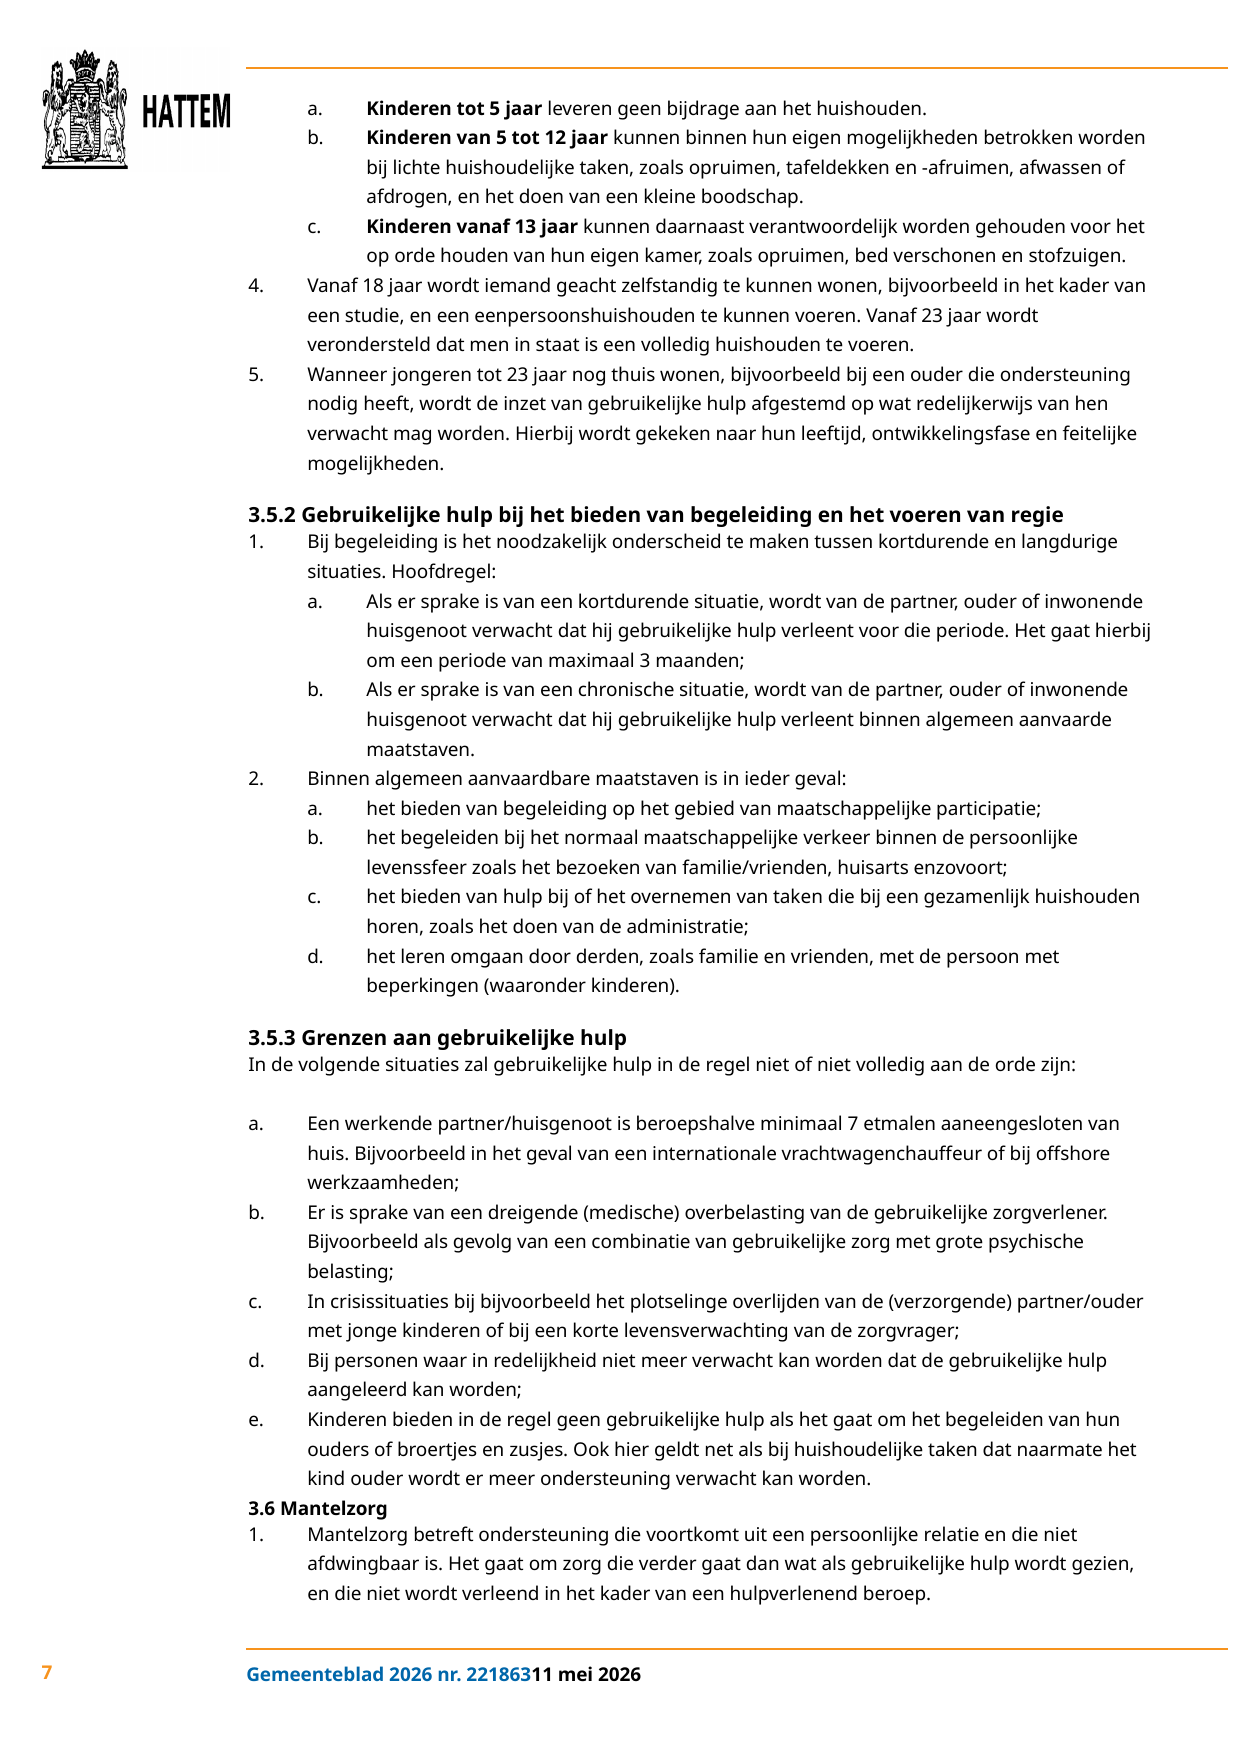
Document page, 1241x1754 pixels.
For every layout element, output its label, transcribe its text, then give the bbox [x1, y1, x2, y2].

text 3.5.2 Gebruikelijke hulp bij het bieden van begeleiding en het voeren van regie [248, 500, 1152, 529]
list Kinderen tot 5 jaar leveren geen bijdrage aan het huishouden. [307, 95, 1152, 121]
list Mantelzorg betreft ondersteuning die voortkomt uit een persoonlijke relatie en die niet afdwingbaar is. Het gaat om zorg die verder gaat dan wat als gebruikelijke hulp wordt gezien, en die niet wordt verleend in het kader van een hulpverlenend beroep. [248, 1521, 1152, 1606]
list Een werkende partner/huisgenoot is beroepshalve minimaal 7 etmalen aaneengesloten van huis. Bijvoorbeeld in het geval van een internationale vrachtwagenchauffeur of bij offshore werkzaamheden; [248, 1110, 1152, 1195]
text 3.5.3 Grenzen aan gebruikelijke hulp [248, 1023, 1152, 1051]
list Bij personen waar in redelijkheid niet meer verwacht kan worden dat de gebruikelijke hulp aangeleerd kan worden; [248, 1347, 1152, 1402]
list Er is sprake van een dreigende (medische) overbelasting van de gebruikelijke zorgverlener. Bijvoorbeeld als gevolg van een combinatie van gebruikelijke zorg met grote psychische belasting; [248, 1199, 1152, 1284]
list het leren omgaan door derden, zoals familie en vrienden, met de persoon met beperkingen (waaronder kinderen). [307, 943, 1152, 998]
list het bieden van begeleiding op het gebied van maatschappelijke participatie; [307, 795, 1152, 821]
list Vanaf 18 jaar wordt iemand geacht zelfstandig te kunnen wonen, bijvoorbeeld in het kader van een studie, en een eenpersoonshuishouden te kunnen voeren. Vanaf 23 jaar wordt verondersteld dat men in staat is een volledig huishouden te voeren. [248, 272, 1152, 357]
list Als er sprake is van een kortdurende situatie, wordt van de partner, ouder of inwonende huisgenoot verwacht dat hij gebruikelijke hulp verleent voor die periode. Het gaat hierbij om een periode van maximaal 3 maanden; [307, 588, 1152, 673]
list Wanneer jongeren tot 23 jaar nog thuis wonen, bijvoorbeeld bij een ouder die ondersteuning nodig heeft, wordt de inzet van gebruikelijke hulp afgestemd op wat redelijkerwijs van hen verwacht mag worden. Hierbij wordt gekeken naar hun leeftijd, ontwikkelingsfase en feitelijke mogelijkheden. [248, 361, 1152, 476]
list het bieden van hulp bij of het overnemen van taken die bij een gezamenlijk huishouden horen, zoals het doen van de administratie; [307, 884, 1152, 939]
list Kinderen vanaf 13 jaar kunnen daarnaast verantwoordelijk worden gehouden voor het op orde houden van hun eigen kamer, zoals opruimen, bed verschonen en stofzuigen. [307, 213, 1152, 268]
list Als er sprake is van een chronische situatie, wordt van de partner, ouder of inwonende huisgenoot verwacht dat hij gebruikelijke hulp verleent binnen algemeen aanvaarde maatstaven. [307, 677, 1152, 761]
list Kinderen bieden in de regel geen gebruikelijke hulp als het gaat om het begeleiden van hun ouders of broertjes en zusjes. Ook hier geldt net als bij huishoudelijke taken dat naarmate het kind ouder wordt er meer ondersteuning verwacht kan worden. [248, 1406, 1152, 1491]
list Binnen algemeen aanvaardbare maatstaven is in ieder geval: [248, 765, 1152, 791]
list In crisissituaties bij bijvoorbeeld het plotselinge overlijden van de (verzorgende) partner/ouder met jonge kinderen of bij een korte levensverwachting van de zorgvrager; [248, 1288, 1152, 1343]
list Bij begeleiding is het noodzakelijk onderscheid te maken tussen kortdurende en langdurige situaties. Hoofdregel: [248, 529, 1152, 584]
text 3.6 Mantelzorg [248, 1495, 1152, 1521]
list Kinderen van 5 tot 12 jaar kunnen binnen hun eigen mogelijkheden betrokken worden bij lichte huishoudelijke taken, zoals opruimen, tafeldekken en -afruimen, afwassen of afdrogen, en het doen van een kleine boodschap. [307, 124, 1152, 209]
picture [41, 47, 231, 172]
list het begeleiden bij het normaal maatschappelijke verkeer binnen de persoonlijke levenssfeer zoals het bezoeken van familie/vrienden, huisarts enzovoort; [307, 824, 1152, 880]
text In de volgende situaties zal gebruikelijke hulp in de regel niet of niet volledig aan de orde zijn: [248, 1051, 1152, 1077]
